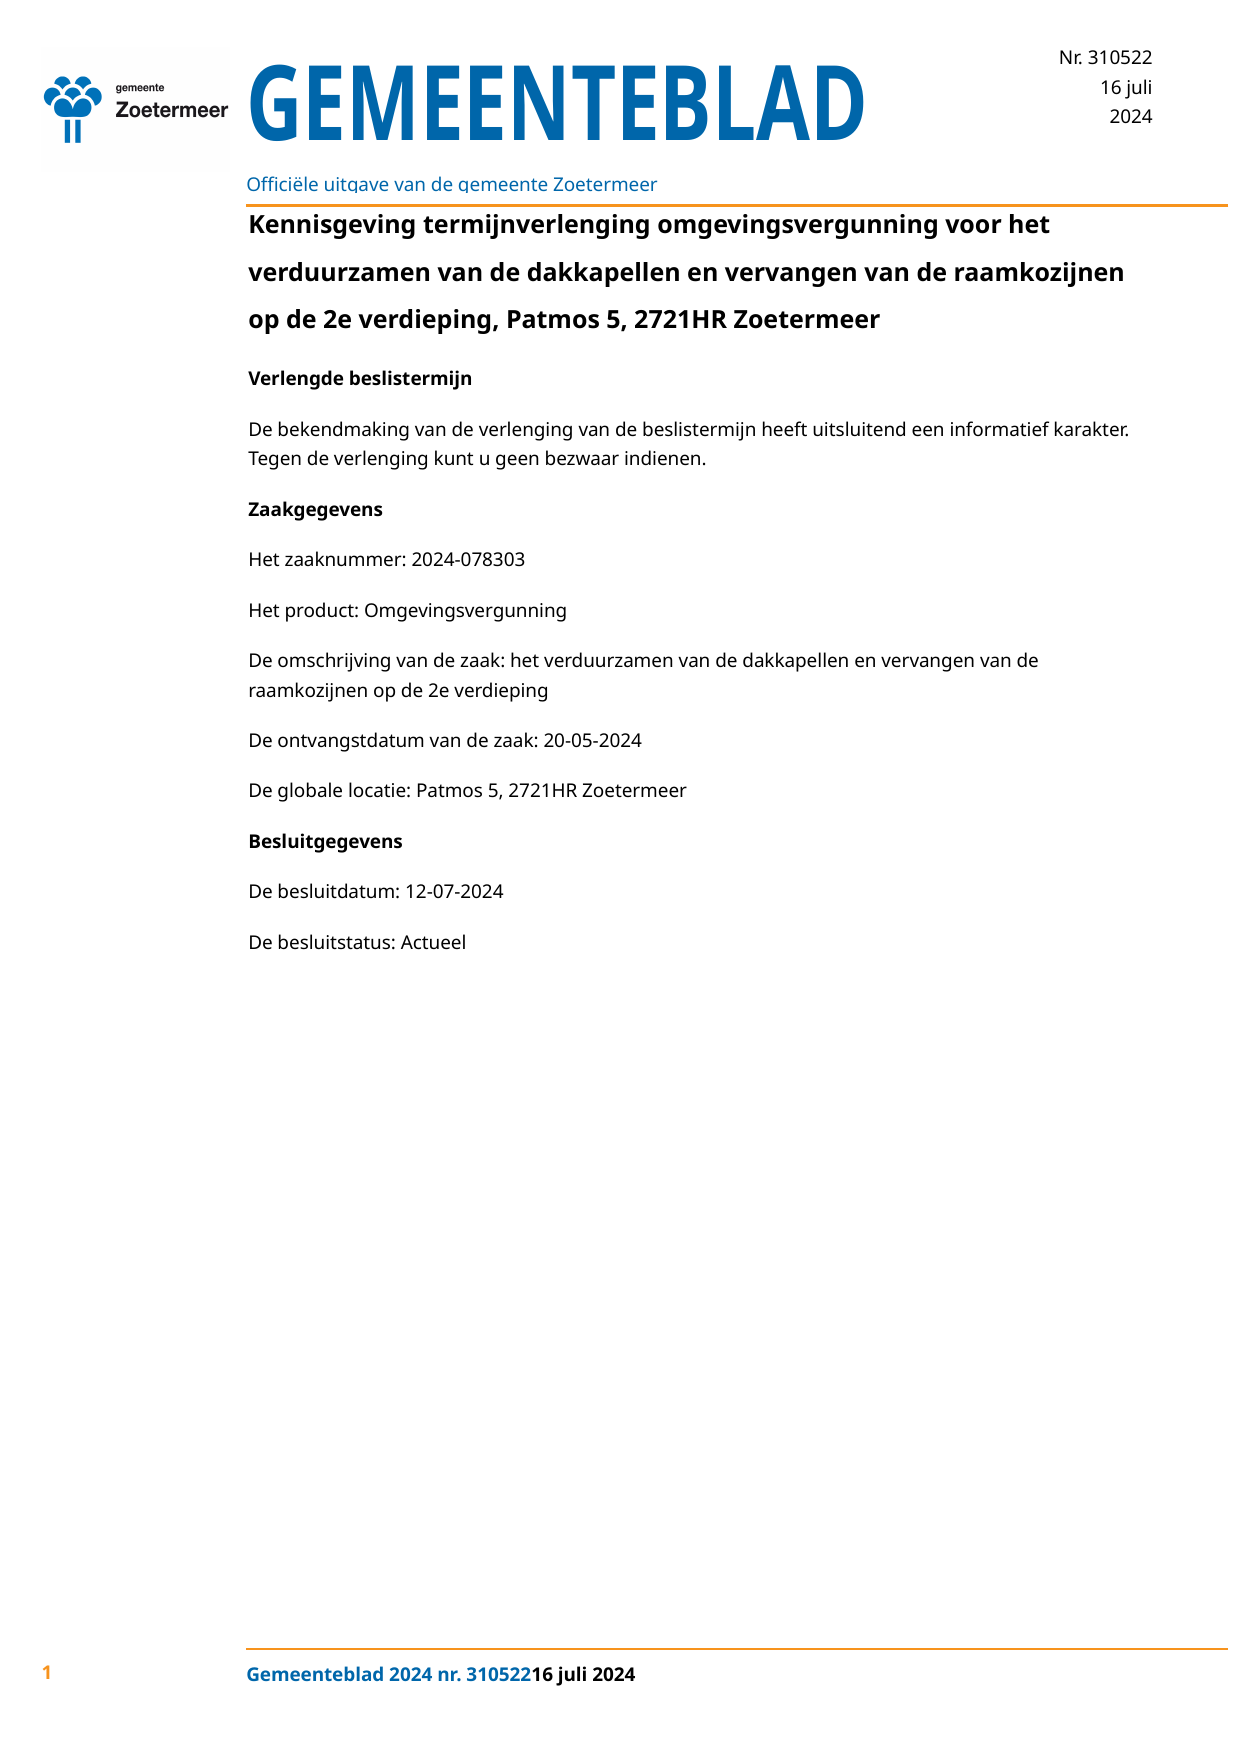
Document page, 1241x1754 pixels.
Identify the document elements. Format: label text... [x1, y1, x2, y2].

text De besluitdatum: 12-07-2024 [248, 878, 1152, 904]
text De bekendmaking van de verlenging van de beslistermijn heeft uitsluitend een informatief karakter. Tegen de verlenging kunt u geen bezwaar indienen. [248, 416, 1152, 471]
text Verlengde beslistermijn [248, 366, 1152, 391]
picture [41, 47, 231, 172]
text Zaakgegevens [248, 496, 1152, 522]
text Het zaaknummer: 2024-078303 [248, 546, 1152, 572]
text De omschrijving van de zaak: het verduurzamen van de dakkapellen en vervangen van de raamkozijnen op de 2e verdieping [248, 647, 1152, 702]
text Besluitgegevens [248, 828, 1152, 854]
text Kennisgeving termijnverlenging omgevingsvergunning voor het verduurzamen van de dakkapellen en vervangen van de raamkozijnen op de 2e verdieping, Patmos 5, 2721HR Zoetermeer [248, 207, 1152, 336]
text De globale locatie: Patmos 5, 2721HR Zoetermeer [248, 778, 1152, 803]
text De besluitstatus: Actueel [248, 929, 1152, 954]
text De ontvangstdatum van de zaak: 20-05-2024 [248, 727, 1152, 753]
text Het product: Omgevingsvergunning [248, 597, 1152, 622]
